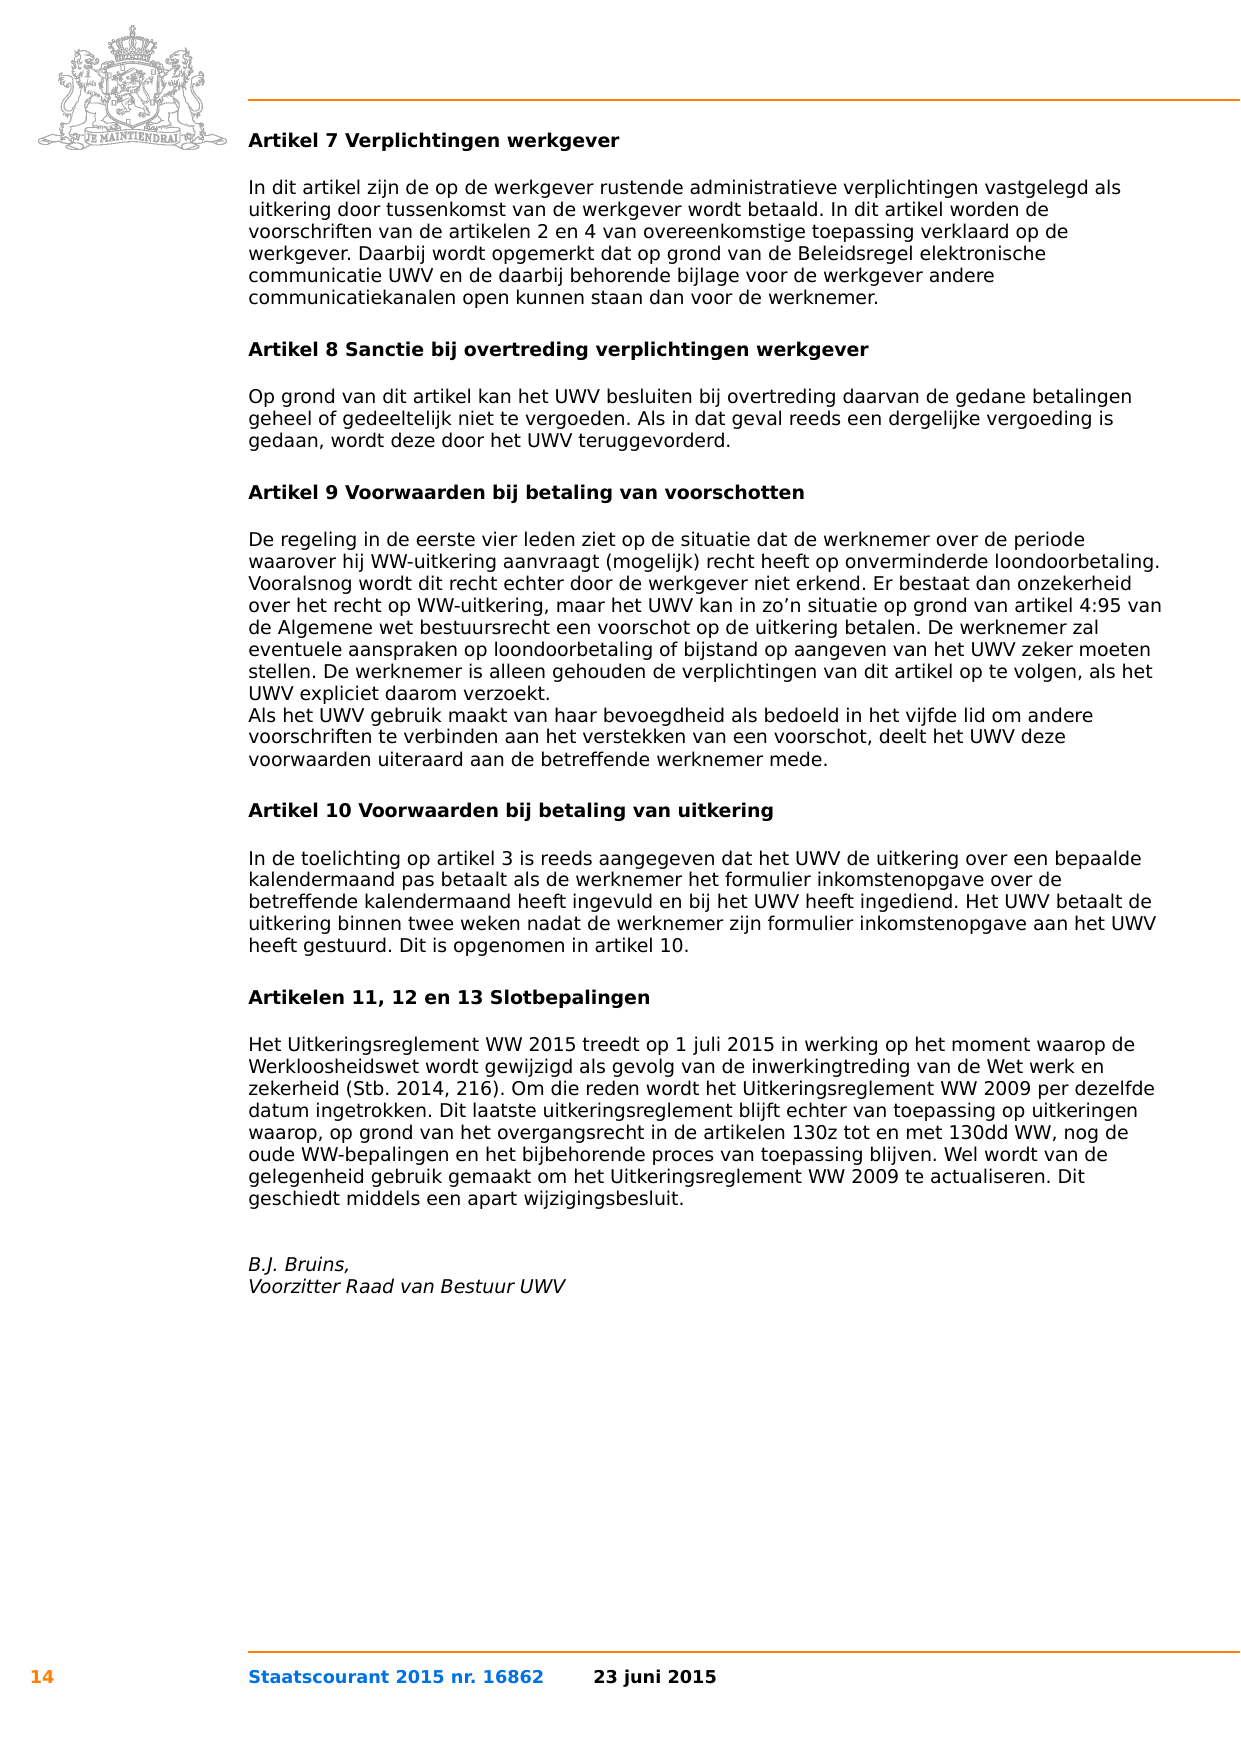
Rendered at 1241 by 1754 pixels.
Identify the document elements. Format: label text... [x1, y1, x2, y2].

subtitle Artikel 10 Voorwaarden bij betaling van uitkering [248, 800, 1163, 822]
text B.J. Bruins, Voorzitter Raad van Bestuur UWV [248, 1232, 1163, 1298]
text Als het UWV gebruik maakt van haar bevoegdheid als bedoeld in het vijfde lid om andere voorschriften te verbinden aan het verstekken van een voorschot, deelt het UWV deze voorwaarden uiteraard aan de betreffende werknemer mede. [248, 704, 1163, 770]
subtitle Artikel 8 Sanctie bij overtreding verplichtingen werkgever [248, 339, 1163, 361]
subtitle Artikel 9 Voorwaarden bij betaling van voorschotten [248, 482, 1163, 504]
text Op grond van dit artikel kan het UWV besluiten bij overtreding daarvan de gedane betalingen geheel of gedeeltelijk niet te vergoeden. Als in dat geval reeds een dergelijke vergoeding is gedaan, wordt deze door het UWV teruggevorderd. [248, 386, 1163, 452]
text Het Uitkeringsreglement WW 2015 treedt op 1 juli 2015 in werking op het moment waarop de Werkloosheidswet wordt gewijzigd als gevolg van de inwerkingtreding van de Wet werk en zekerheid (Stb. 2014, 216). Om die reden wordt het Uitkeringsreglement WW 2009 per dezelfde datum ingetrokken. Dit laatste uitkeringsreglement blijft echter van toepassing op uitkeringen waarop, op grond van het overgangsrecht in de artikelen 130z tot en met 130dd WW, nog de oude WW-bepalingen en het bijbehorende proces van toepassing blijven. Wel wordt van de gelegenheid gebruik gemaakt om het Uitkeringsreglement WW 2009 te actualiseren. Dit geschiedt middels een apart wijzigingsbesluit. [248, 1034, 1163, 1210]
picture [38, 25, 227, 150]
text De regeling in de eerste vier leden ziet op de situatie dat de werknemer over de periode waarover hij WW-uitkering aanvraagt (mogelijk) recht heeft op onverminderde loondoorbetaling. Vooralsnog wordt dit recht echter door de werkgever niet erkend. Er bestaat dan onzekerheid over het recht op WW-uitkering, maar het UWV kan in zo’n situatie op grond van artikel 4:95 van de Algemene wet bestuursrecht een voorschot op de uitkering betalen. De werknemer zal eventuele aanspraken op loondoorbetaling of bijstand op aangeven van het UWV zeker moeten stellen. De werknemer is alleen gehouden de verplichtingen van dit artikel op te volgen, als het UWV expliciet daarom verzoekt. [248, 529, 1163, 704]
subtitle Artikel 7 Verplichtingen werkgever [248, 130, 1163, 152]
text In de toelichting op artikel 3 is reeds aangegeven dat het UWV de uitkering over een bepaalde kalendermaand pas betaalt als de werknemer het formulier inkomstenopgave over de betreffende kalendermaand heeft ingevuld en bij het UWV heeft ingediend. Het UWV betaalt de uitkering binnen twee weken nadat de werknemer zijn formulier inkomstenopgave aan het UWV heeft gestuurd. Dit is opgenomen in artikel 10. [248, 847, 1163, 957]
text In dit artikel zijn de op de werkgever rustende administratieve verplichtingen vastgelegd als uitkering door tussenkomst van de werkgever wordt betaald. In dit artikel worden de voorschriften van de artikelen 2 en 4 van overeenkomstige toepassing verklaard op de werkgever. Daarbij wordt opgemerkt dat op grond van de Beleidsregel elektronische communicatie UWV en de daarbij behorende bijlage voor de werkgever andere communicatiekanalen open kunnen staan dan voor de werknemer. [248, 177, 1163, 309]
subtitle Artikelen 11, 12 en 13 Slotbepalingen [248, 987, 1163, 1009]
